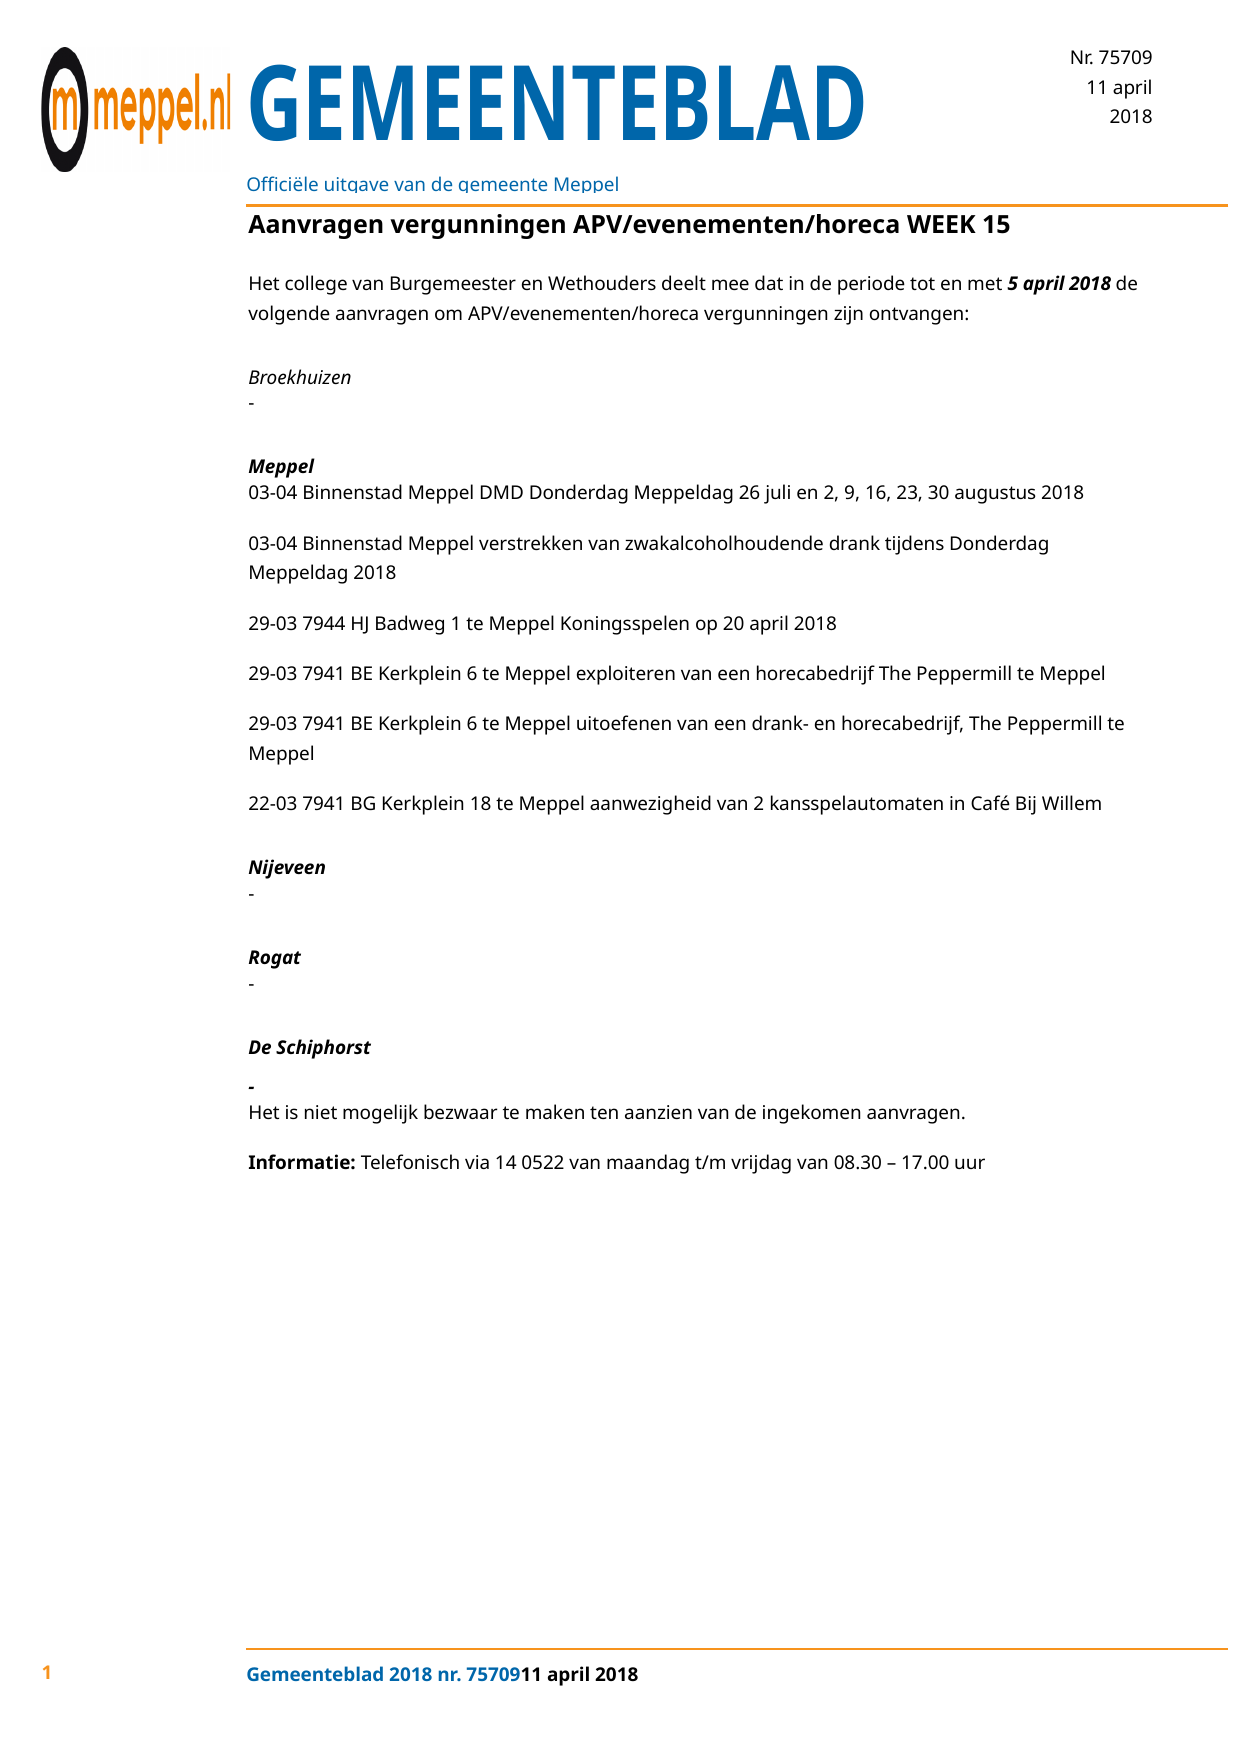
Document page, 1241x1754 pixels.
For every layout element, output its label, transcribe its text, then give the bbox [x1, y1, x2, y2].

text Aanvragen vergunningen APV/evenementen/horeca WEEK 15 [248, 207, 1152, 241]
text - [248, 389, 1152, 415]
text - [248, 970, 1152, 996]
text 22-03 7941 BG Kerkplein 18 te Meppel aanwezigheid van 2 kansspelautomaten in Café Bij Willem [248, 791, 1152, 816]
text - [248, 1073, 1152, 1099]
text 29-03 7941 BE Kerkplein 6 te Meppel exploiteren van een horecabedrijf The Peppermill te Meppel [248, 660, 1152, 686]
text Het is niet mogelijk bezwaar te maken ten aanzien van de ingekomen aanvragen. [248, 1099, 1152, 1124]
text 29-03 7944 HJ Badweg 1 te Meppel Koningsspelen op 20 april 2018 [248, 610, 1152, 635]
text Broekhuizen [248, 364, 1152, 389]
text Het college van Burgemeester en Wethouders deelt mee dat in de periode tot en met 5 april 2018 de volgende aanvragen om APV/evenementen/horeca vergunningen zijn ontvangen: [248, 270, 1152, 326]
picture [41, 47, 231, 172]
text - [248, 880, 1152, 906]
text De Schiphorst [248, 1034, 1152, 1059]
text Meppel [248, 453, 1152, 479]
text 03-04 Binnenstad Meppel DMD Donderdag Meppeldag 26 juli en 2, 9, 16, 23, 30 augustus 2018 [248, 479, 1152, 505]
text 29-03 7941 BE Kerkplein 6 te Meppel uitoefenen van een drank- en horecabedrijf, The Peppermill te Meppel [248, 711, 1152, 766]
text 03-04 Binnenstad Meppel verstrekken van zwakalcoholhoudende drank tijdens Donderdag Meppeldag 2018 [248, 530, 1152, 585]
text Nijeveen [248, 854, 1152, 880]
text Rogat [248, 944, 1152, 970]
text Informatie: Telefonisch via 14 0522 van maandag t/m vrijdag van 08.30 – 17.00 uur [248, 1149, 1152, 1175]
